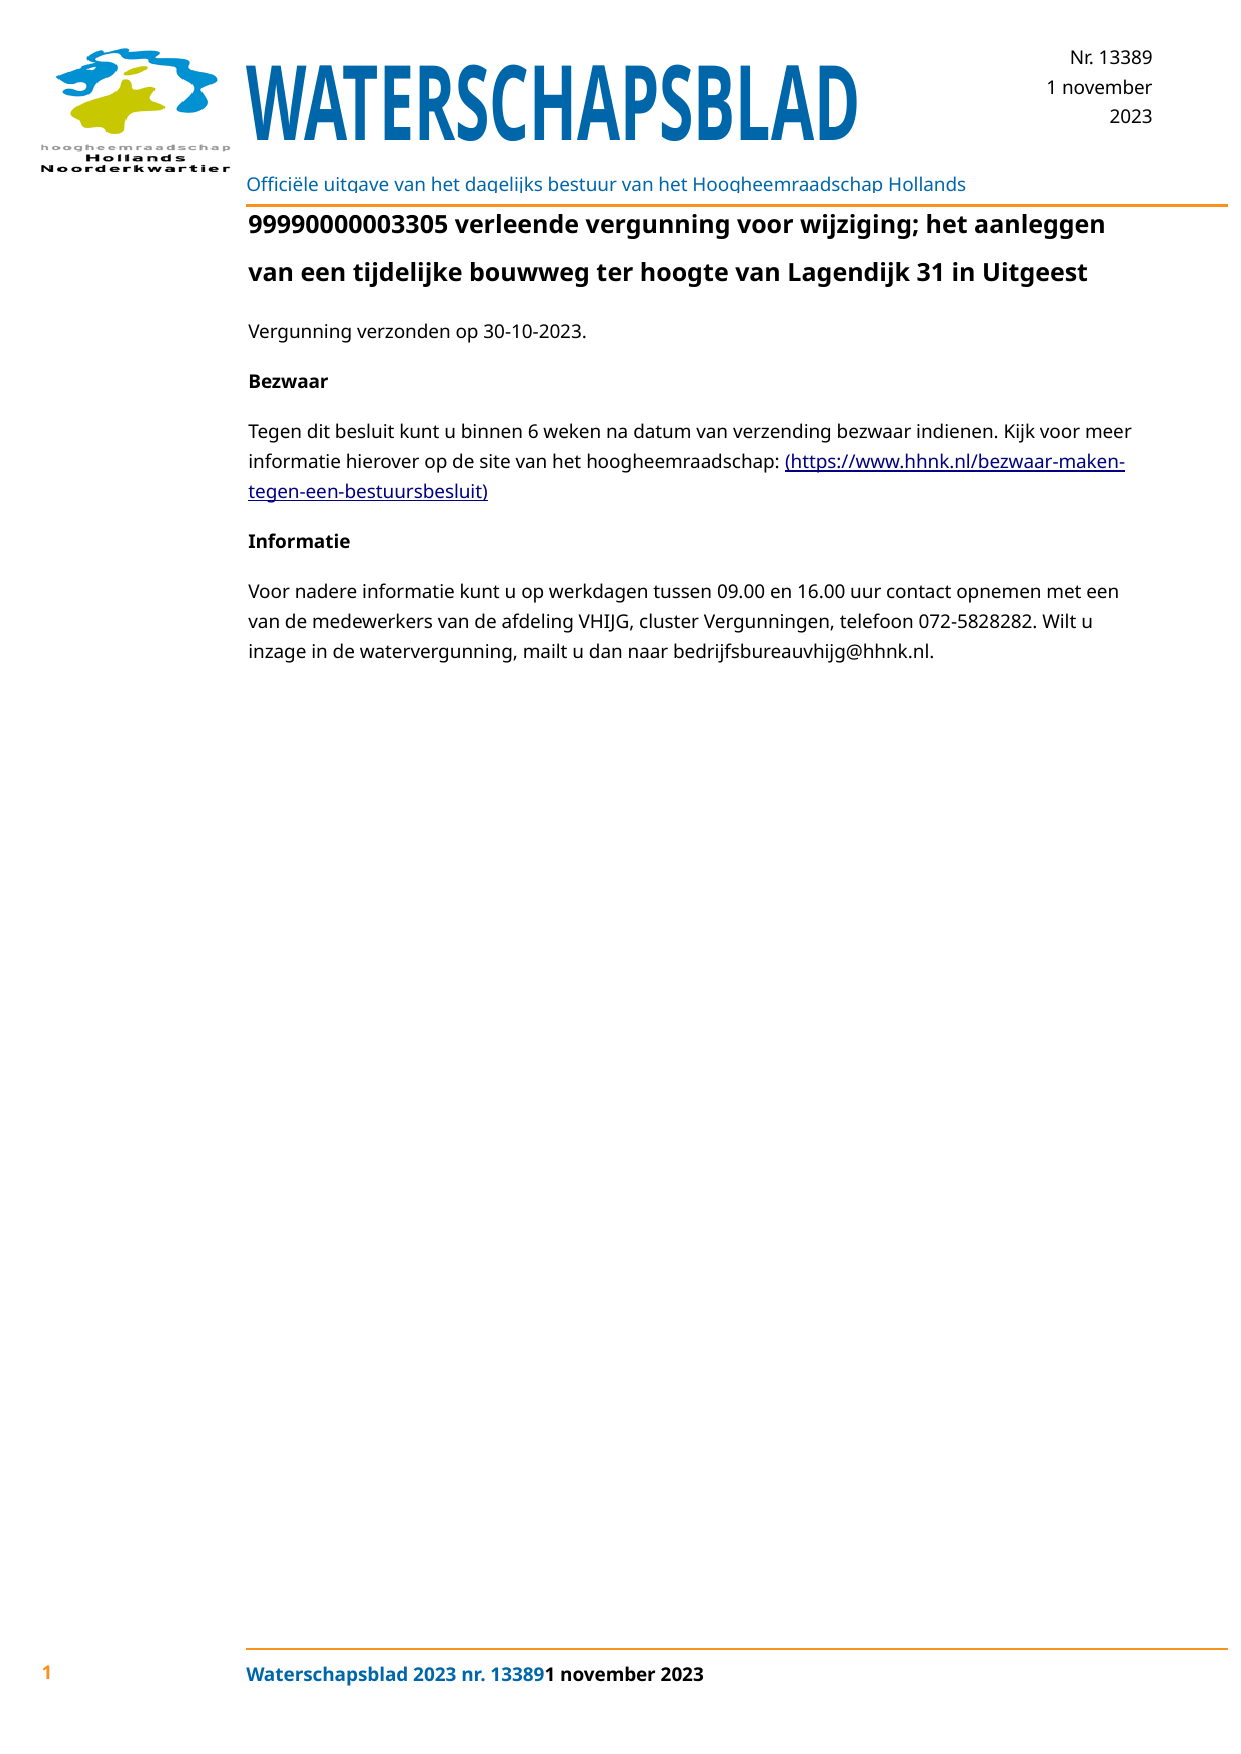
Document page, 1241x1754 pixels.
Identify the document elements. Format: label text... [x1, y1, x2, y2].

text Bezwaar [248, 368, 1152, 394]
text 99990000003305 verleende vergunning voor wijziging; het aanleggen van een tijdelijke bouwweg ter hoogte van Lagendijk 31 in Uitgeest [248, 207, 1152, 288]
text Voor nadere informatie kunt u op werkdagen tussen 09.00 en 16.00 uur contact opnemen met een van de medewerkers van de afdeling VHIJG, cluster Vergunningen, telefoon 072-5828282. Wilt u inzage in de watervergunning, mailt u dan naar bedrijfsbureauvhijg@hhnk.nl. [248, 579, 1152, 664]
picture [41, 47, 231, 172]
text Vergunning verzonden op 30-10-2023. [248, 318, 1152, 344]
text Tegen dit besluit kunt u binnen 6 weken na datum van verzending bezwaar indienen. Kijk voor meer informatie hierover op de site van het hoogheemraadschap: (https://www.hhnk.nl/bezwaar-maken-tegen-een-bestuursbesluit) [248, 419, 1152, 504]
text Informatie [248, 528, 1152, 554]
